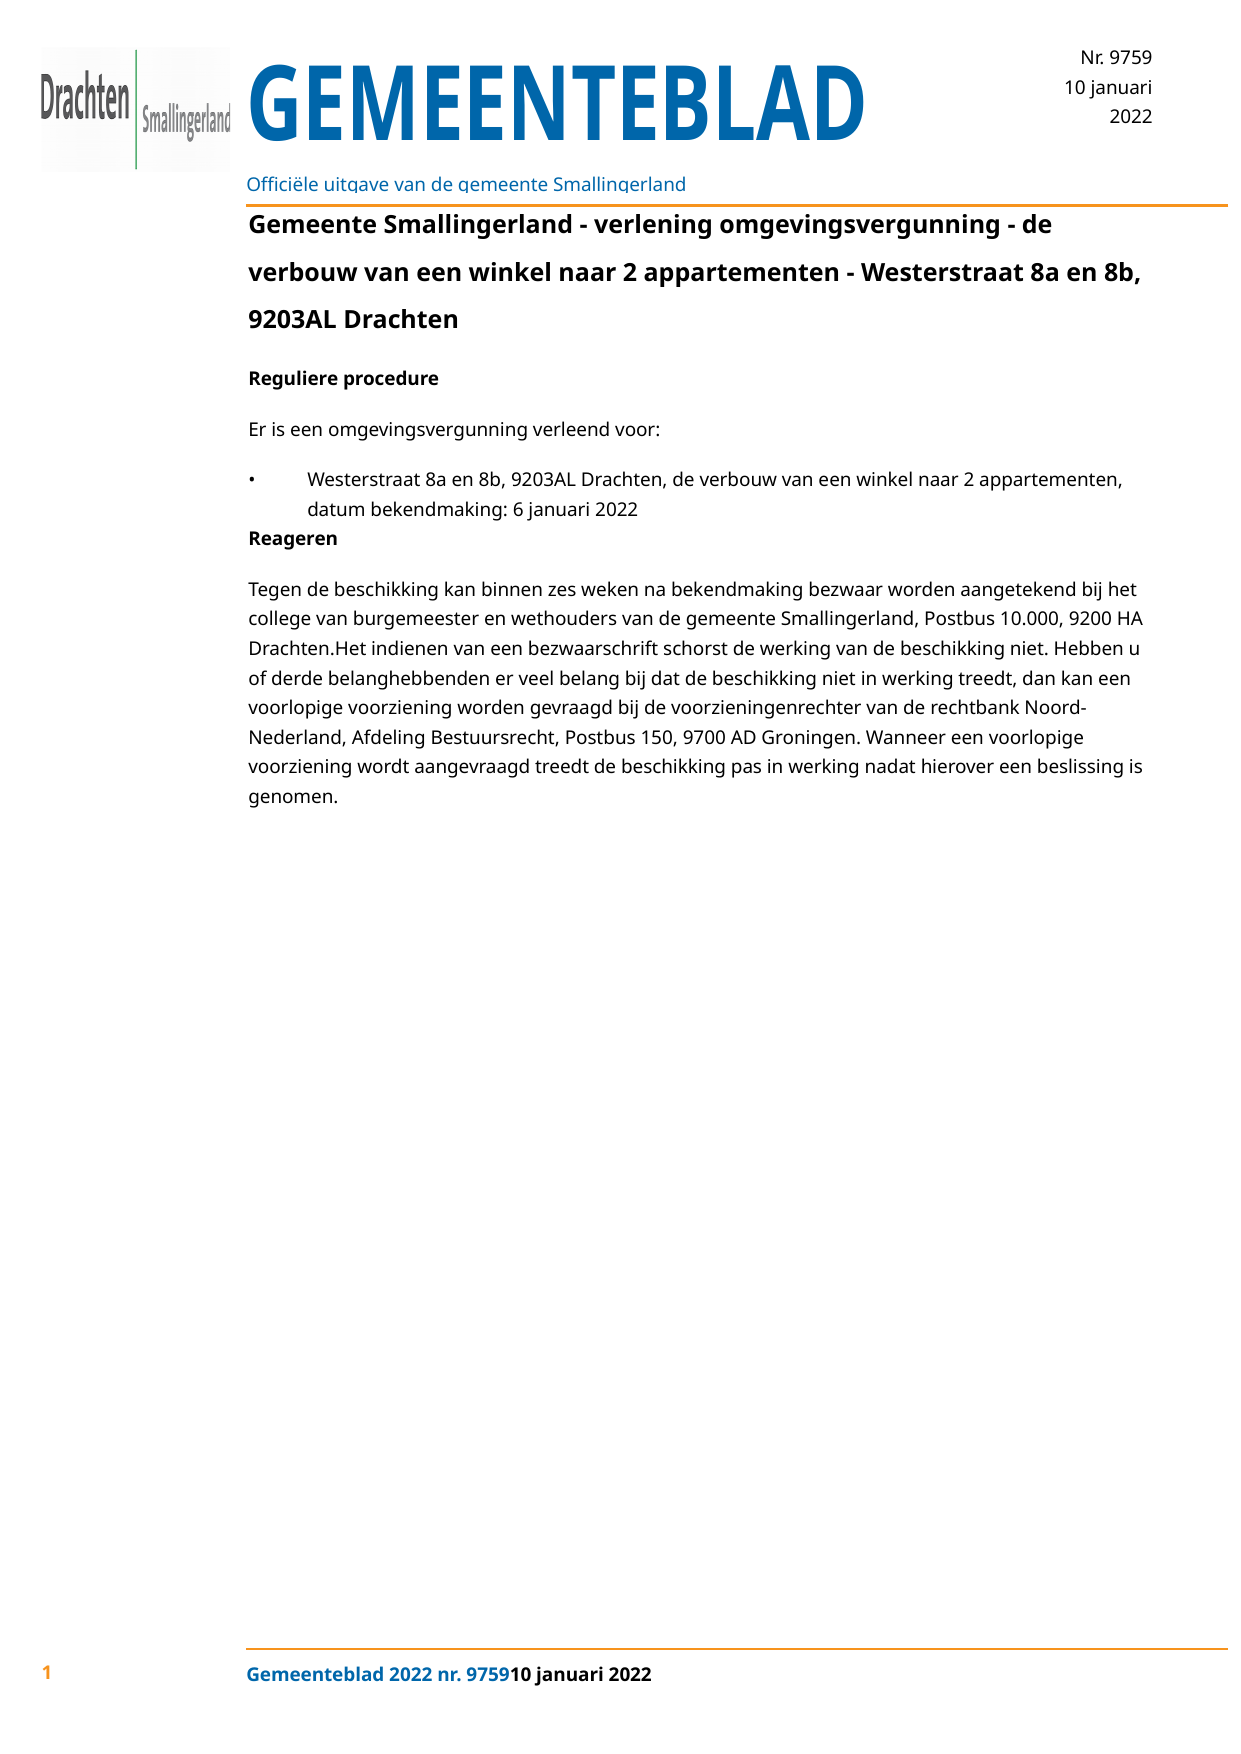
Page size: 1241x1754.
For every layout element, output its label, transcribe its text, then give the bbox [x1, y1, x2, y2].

picture [41, 47, 231, 172]
list Westerstraat 8a en 8b, 9203AL Drachten, de verbouw van een winkel naar 2 appartementen, datum bekendmaking: 6 januari 2022 [248, 466, 1152, 522]
text Reguliere procedure [248, 366, 1152, 391]
text Gemeente Smallingerland - verlening omgevingsvergunning - de verbouw van een winkel naar 2 appartementen - Westerstraat 8a en 8b, 9203AL Drachten [248, 207, 1152, 336]
text Er is een omgevingsvergunning verleend voor: [248, 416, 1152, 442]
text Reageren [248, 526, 1152, 551]
text Tegen de beschikking kan binnen zes weken na bekendmaking bezwaar worden aangetekend bij het college van burgemeester en wethouders van de gemeente Smallingerland, Postbus 10.000, 9200 HA Drachten.Het indienen van een bezwaarschrift schorst de werking van de beschikking niet. Hebben u of derde belanghebbenden er veel belang bij dat de beschikking niet in werking treedt, dan kan een voorlopige voorziening worden gevraagd bij de voorzieningenrechter van de rechtbank Noord-Nederland, Afdeling Bestuursrecht, Postbus 150, 9700 AD Groningen. Wanneer een voorlopige voorziening wordt aangevraagd treedt de beschikking pas in werking nadat hierover een beslissing is genomen. [248, 576, 1152, 809]
